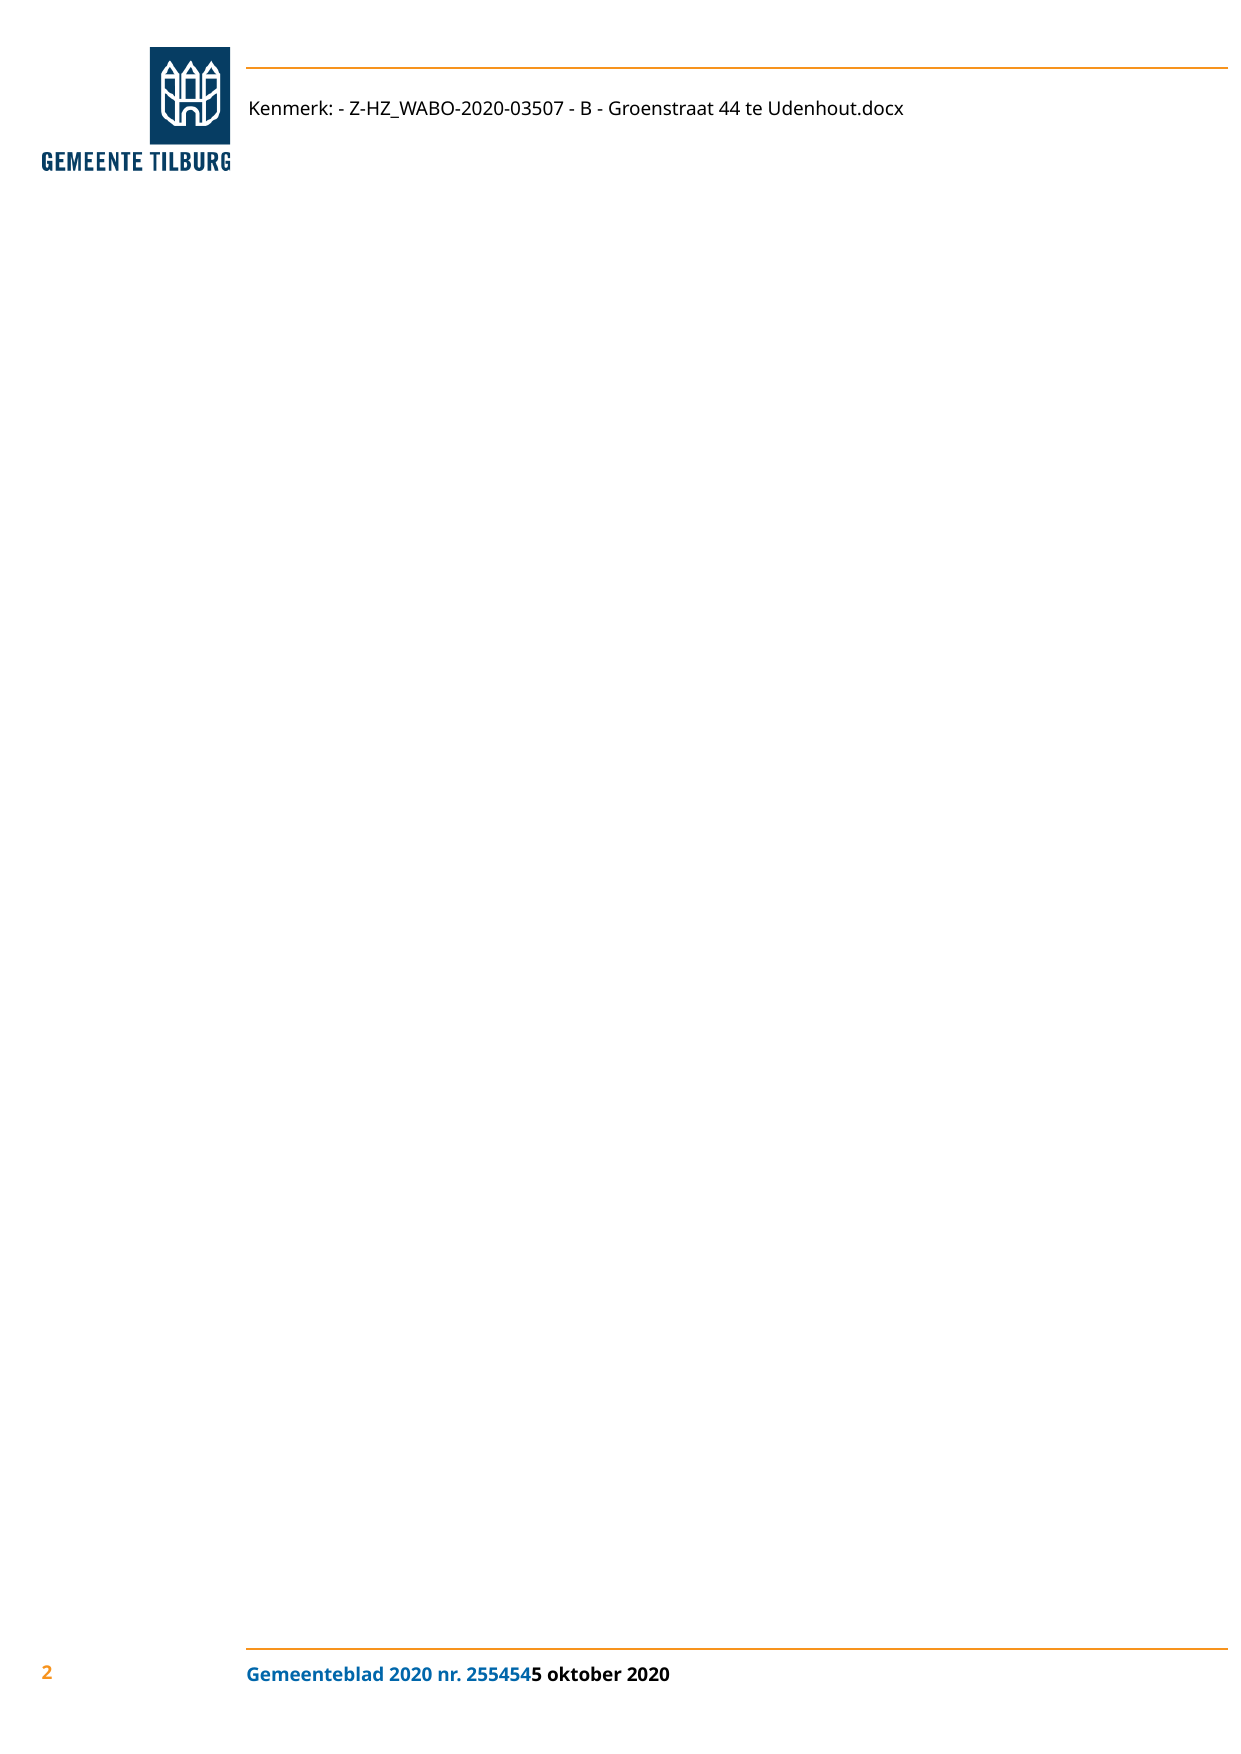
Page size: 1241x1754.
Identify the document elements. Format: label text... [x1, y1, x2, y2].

text Kenmerk: - Z-HZ_WABO-2020-03507 - B - Groenstraat 44 te Udenhout.docx [248, 95, 1152, 121]
picture [41, 47, 231, 172]
